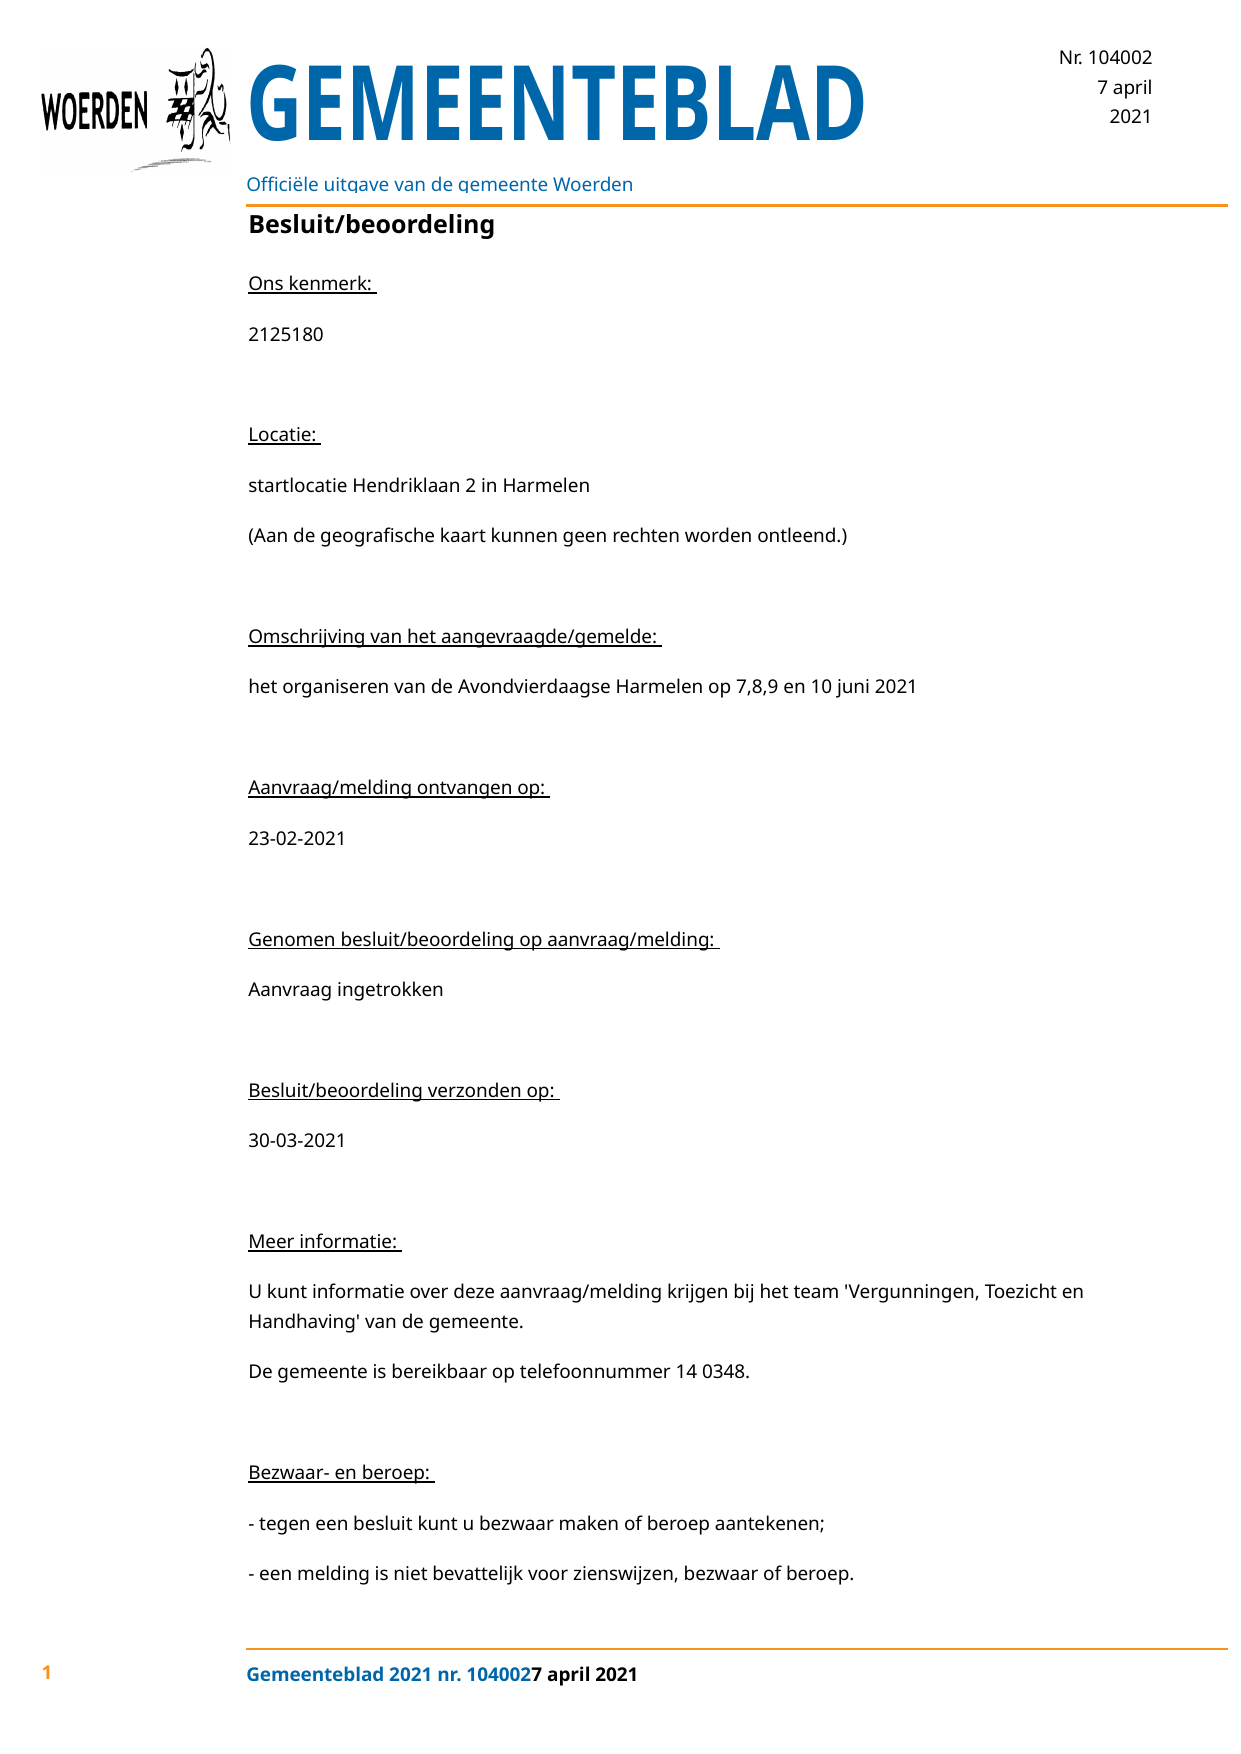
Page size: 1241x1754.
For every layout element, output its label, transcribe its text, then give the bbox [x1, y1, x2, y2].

text 23-02-2021 [248, 825, 1152, 851]
text Locatie: [248, 422, 1152, 447]
text 30-03-2021 [248, 1127, 1152, 1153]
text Meer informatie: [248, 1228, 1152, 1254]
picture [41, 47, 231, 172]
text U kunt informatie over deze aanvraag/melding krijgen bij het team 'Vergunningen, Toezicht en Handhaving' van de gemeente. [248, 1279, 1152, 1334]
text Bezwaar- en beroep: [248, 1459, 1152, 1485]
text (Aan de geografische kaart kunnen geen rechten worden ontleend.) [248, 522, 1152, 548]
text startlocatie Hendriklaan 2 in Harmelen [248, 472, 1152, 498]
text Omschrijving van het aangevraagde/gemelde: [248, 623, 1152, 649]
text 2125180 [248, 321, 1152, 346]
text - tegen een besluit kunt u bezwaar maken of beroep aantekenen; [248, 1510, 1152, 1536]
text Aanvraag ingetrokken [248, 976, 1152, 1002]
text Ons kenmerk: [248, 270, 1152, 296]
text De gemeente is bereikbaar op telefoonnummer 14 0348. [248, 1359, 1152, 1384]
text het organiseren van de Avondvierdaagse Harmelen op 7,8,9 en 10 juni 2021 [248, 674, 1152, 699]
text Besluit/beoordeling verzonden op: [248, 1077, 1152, 1103]
text - een melding is niet bevattelijk voor zienswijzen, bezwaar of beroep. [248, 1560, 1152, 1586]
text Aanvraag/melding ontvangen op: [248, 774, 1152, 800]
text Genomen besluit/beoordeling op aanvraag/melding: [248, 926, 1152, 951]
text Besluit/beoordeling [248, 207, 1152, 241]
